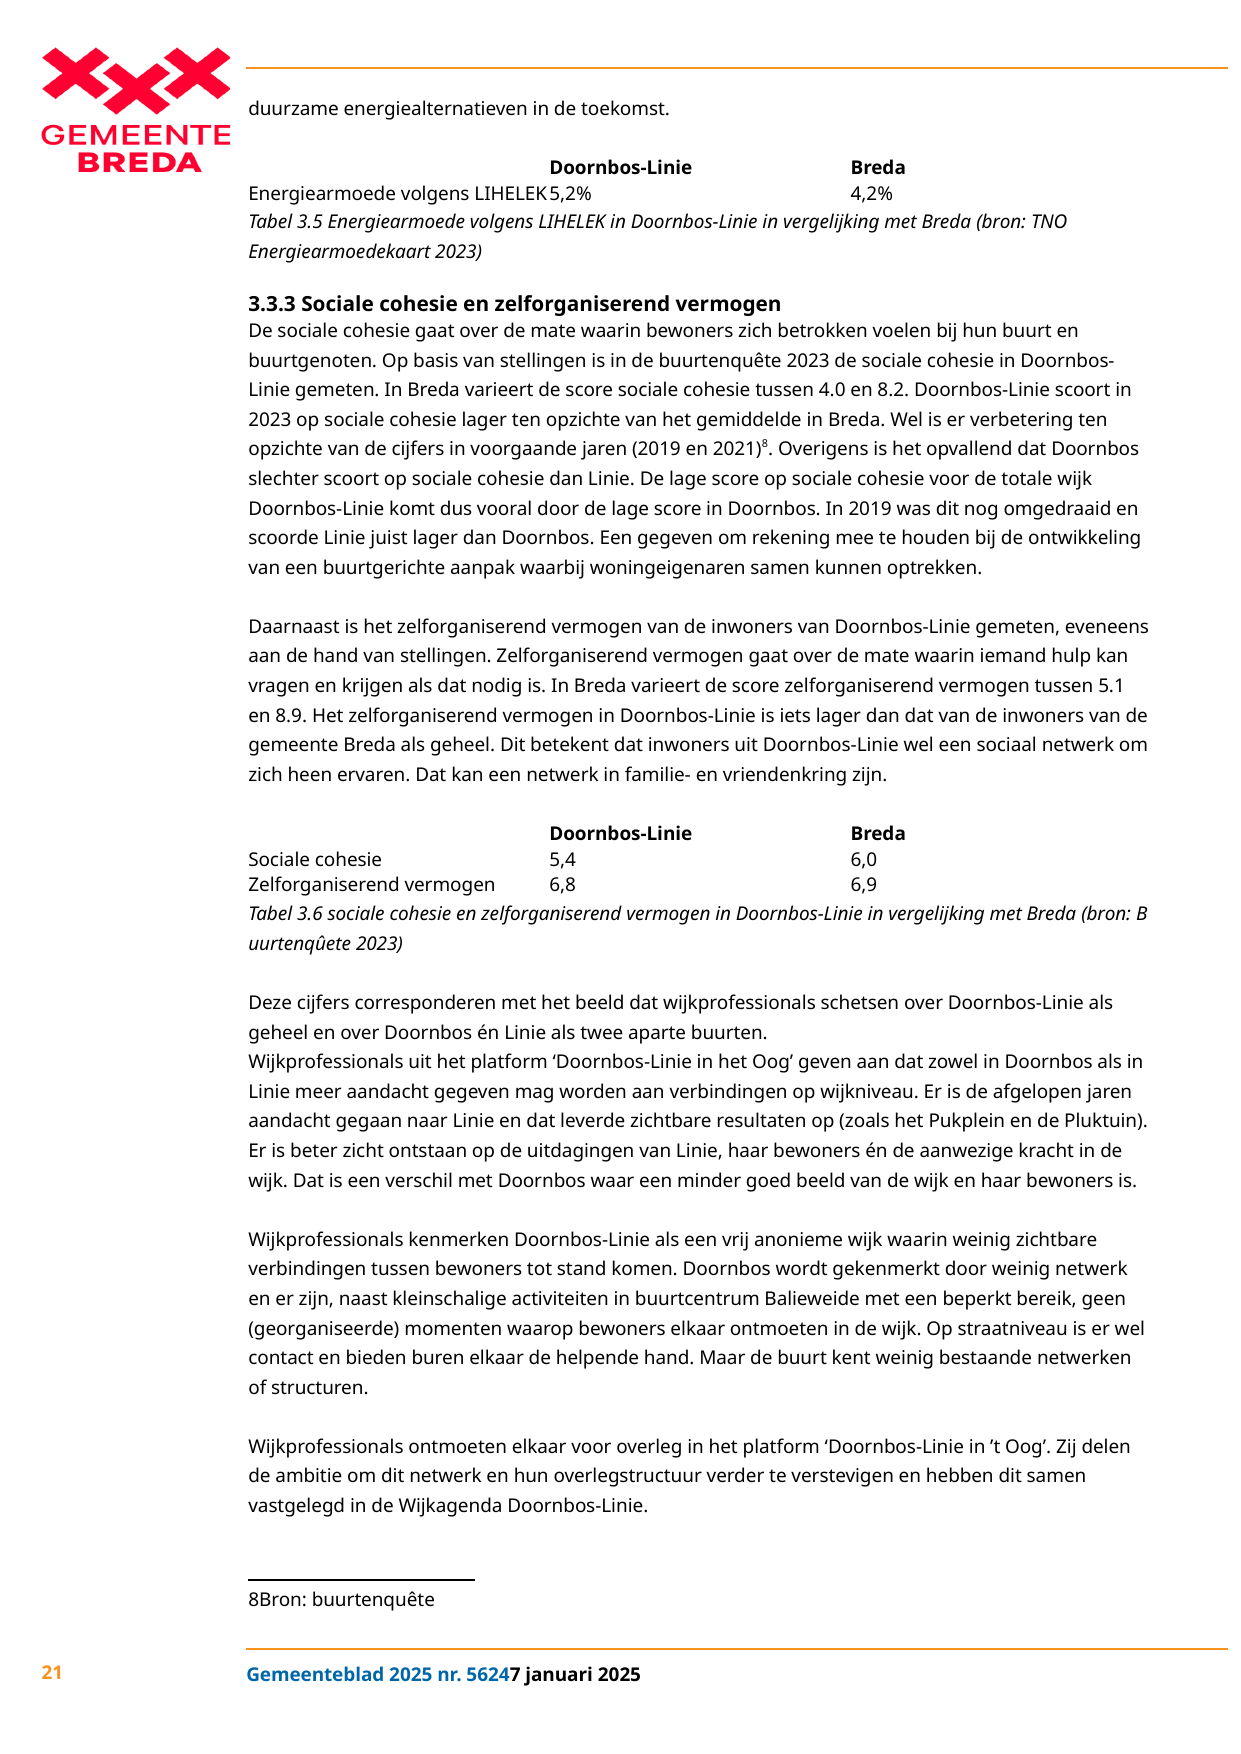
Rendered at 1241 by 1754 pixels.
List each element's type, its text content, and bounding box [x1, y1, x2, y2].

text Wijkprofessionals ontmoeten elkaar voor overleg in het platform ‘Doornbos-Linie in ’t Oog’. Zij delen de ambitie om dit netwerk en hun overlegstructuur verder te verstevigen en hebben dit samen vastgelegd in de Wijkagenda Doornbos-Linie. [248, 1433, 1152, 1518]
table_cell Zelforganiserend vermogen [248, 872, 549, 897]
text duurzame energiealternatieven in de toekomst. [248, 95, 1152, 121]
text Tabel 3.5 Energiearmoede volgens LIHELEK in Doornbos-Linie in vergelijking met Breda (bron: TNO Energiearmoedekaart 2023) [248, 209, 1152, 264]
table_cell 5,4 [549, 846, 850, 872]
table_cell Energiearmoede volgens LIHELEK [248, 180, 549, 206]
table_header [248, 820, 549, 846]
table_header Doornbos-Linie [549, 820, 850, 846]
text Wijkprofessionals uit het platform ‘Doornbos-Linie in het Oog’ geven aan dat zowel in Doornbos als in Linie meer aandacht gegeven mag worden aan verbindingen op wijkniveau. Er is de afgelopen jaren aandacht gegaan naar Linie en dat leverde zichtbare resultaten op (zoals het Pukplein en de Pluktuin). Er is beter zicht ontstaan op de uitdagingen van Linie, haar bewoners én de aanwezige kracht in de wijk. Dat is een verschil met Doornbos waar een minder goed beeld van de wijk en haar bewoners is. [248, 1048, 1152, 1193]
table_cell 6,0 [850, 846, 1152, 872]
text Bron: buurtenquête [248, 1586, 1152, 1612]
text Daarnaast is het zelforganiserend vermogen van de inwoners van Doornbos-Linie gemeten, eveneens aan de hand van stellingen. Zelforganiserend vermogen gaat over de mate waarin iemand hulp kan vragen en krijgen als dat nodig is. In Breda varieert de score zelforganiserend vermogen tussen 5.1 en 8.9. Het zelforganiserend vermogen in Doornbos-Linie is iets lager dan dat van de inwoners van de gemeente Breda als geheel. Dit betekent dat inwoners uit Doornbos-Linie wel een sociaal netwerk om zich heen ervaren. Dat kan een netwerk in familie- en vriendenkring zijn. [248, 613, 1152, 787]
table_cell 5,2% [549, 180, 850, 206]
table_header Doornbos-Linie [549, 154, 850, 180]
table_cell Sociale cohesie [248, 846, 549, 872]
text Deze cijfers corresponderen met het beeld dat wijkprofessionals schetsen over Doornbos-Linie als geheel en over Doornbos én Linie als twee aparte buurten. [248, 989, 1152, 1045]
table_header Breda [850, 820, 1152, 846]
text Tabel 3.6 sociale cohesie en zelforganiserend vermogen in Doornbos-Linie in vergelijking met Breda (bron: B uurtenqûete 2023) [248, 901, 1152, 956]
table_cell 6,8 [549, 872, 850, 897]
table_header [248, 154, 549, 180]
table_header Breda [850, 154, 1152, 180]
text 3.3.3 Sociale cohesie en zelforganiserend vermogen [248, 289, 1152, 317]
table_cell 6,9 [850, 872, 1152, 897]
text De sociale cohesie gaat over de mate waarin bewoners zich betrokken voelen bij hun buurt en buurtgenoten. Op basis van stellingen is in de buurtenquête 2023 de sociale cohesie in Doornbos-Linie gemeten. In Breda varieert de score sociale cohesie tussen 4.0 en 8.2. Doornbos-Linie scoort in 2023 op sociale cohesie lager ten opzichte van het gemiddelde in Breda. Wel is er verbetering ten opzichte van de cijfers in voorgaande jaren (2019 en 2021). Overigens is het opvallend dat Doornbos slechter scoort op sociale cohesie dan Linie. De lage score op sociale cohesie voor de totale wijk Doornbos-Linie komt dus vooral door de lage score in Doornbos. In 2019 was dit nog omgedraaid en scoorde Linie juist lager dan Doornbos. Een gegeven om rekening mee te houden bij de ontwikkeling van een buurtgerichte aanpak waarbij woningeigenaren samen kunnen optrekken. [248, 317, 1152, 579]
table_cell 4,2% [850, 180, 1152, 206]
picture [41, 47, 231, 172]
text Wijkprofessionals kenmerken Doornbos-Linie als een vrij anonieme wijk waarin weinig zichtbare verbindingen tussen bewoners tot stand komen. Doornbos wordt gekenmerkt door weinig netwerk en er zijn, naast kleinschalige activiteiten in buurtcentrum Balieweide met een beperkt bereik, geen (georganiseerde) momenten waarop bewoners elkaar ontmoeten in de wijk. Op straatniveau is er wel contact en bieden buren elkaar de helpende hand. Maar de buurt kent weinig bestaande netwerken of structuren. [248, 1226, 1152, 1400]
